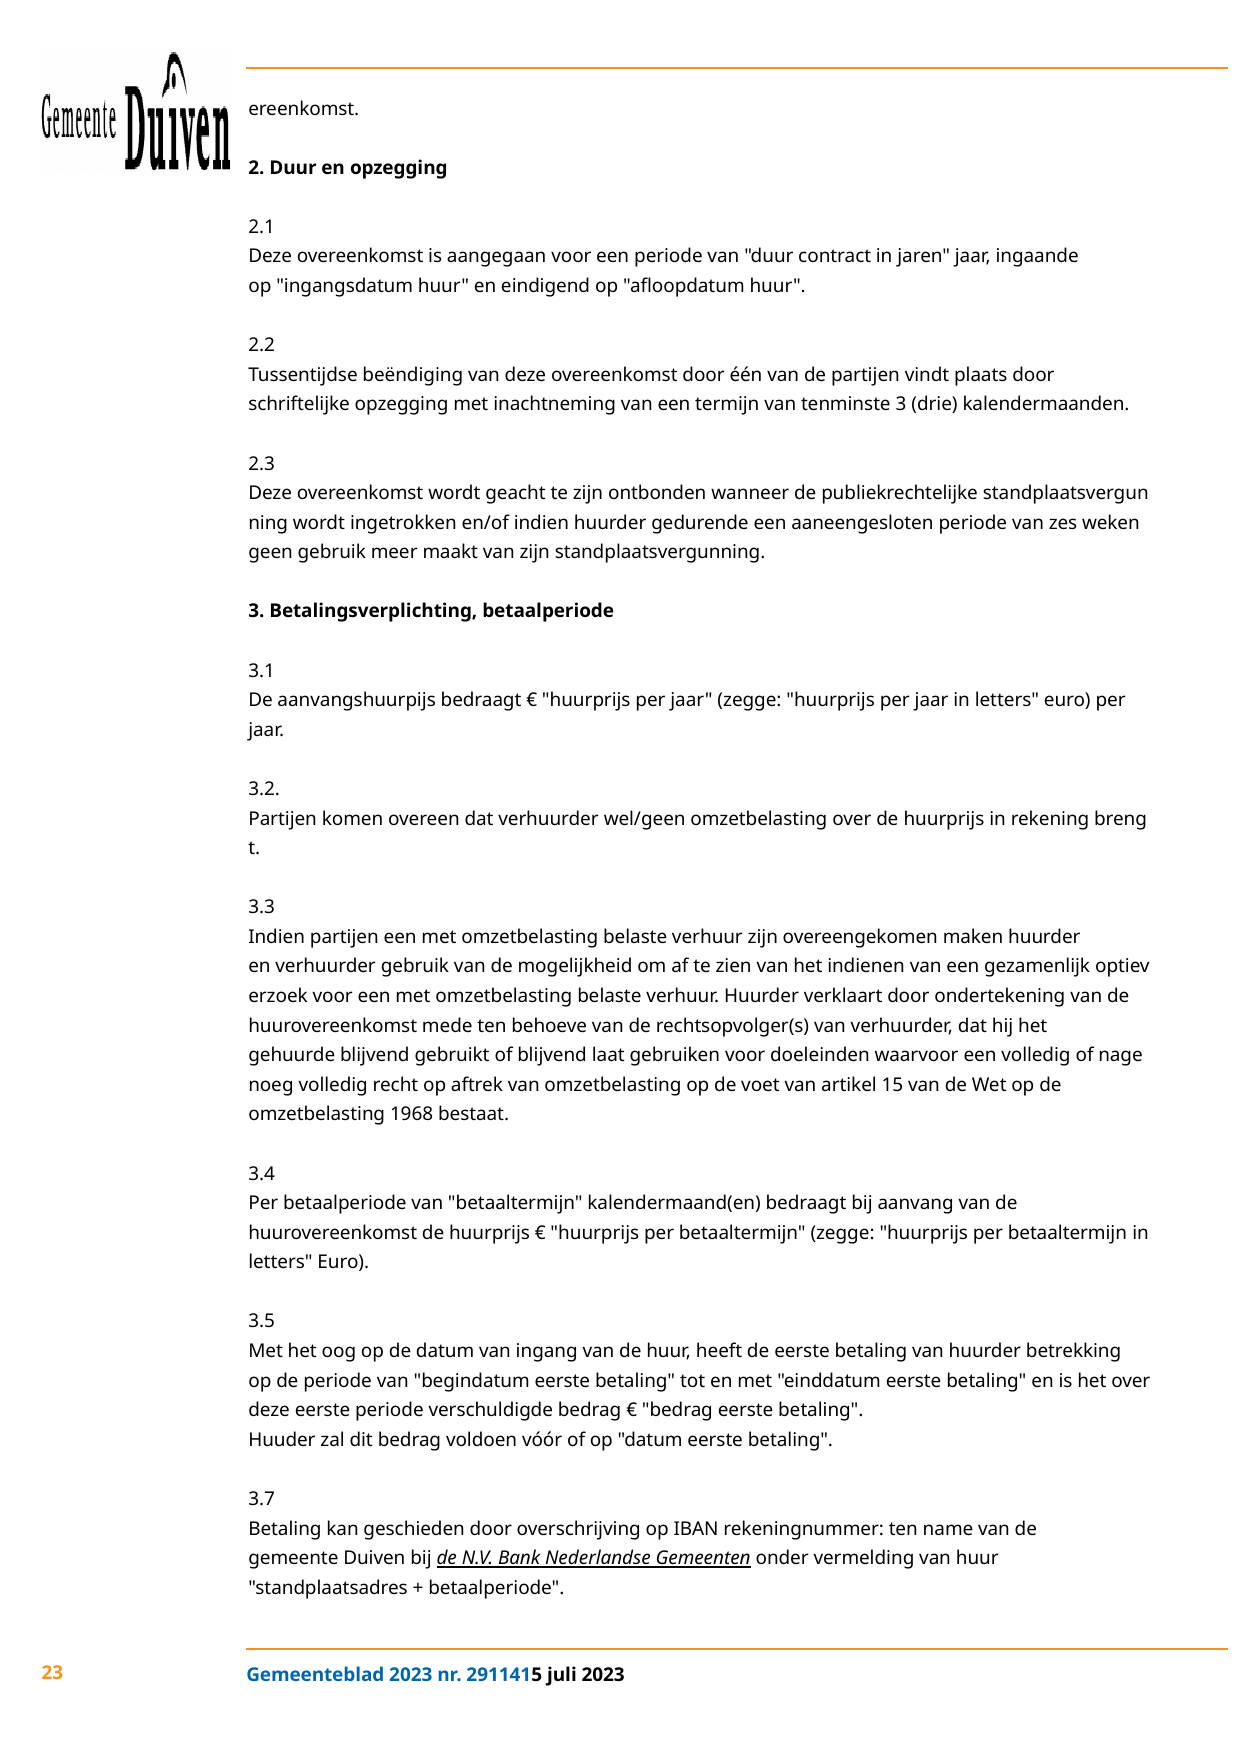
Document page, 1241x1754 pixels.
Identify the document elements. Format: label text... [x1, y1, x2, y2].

text Partijen komen overeen dat verhuurder wel/geen omzetbelasting over de huurprijs in rekening brengt. [248, 805, 1152, 860]
text Deze overeenkomst wordt geacht te zijn ontbonden wanneer de publiekrechtelijke standplaatsvergunning wordt ingetrokken en/of indien huurder gedurende een aaneengesloten periode van zes weken geen gebruik meer maakt van zijn standplaatsvergunning. [248, 479, 1152, 564]
text 3.4 [248, 1160, 1152, 1186]
text Per betaalperiode van "betaaltermijn" kalendermaand(en) bedraagt bij aanvang van de huurovereenkomst de huurprijs € "huurprijs per betaaltermijn" (zegge: "huurprijs per betaaltermijn in letters" Euro). [248, 1189, 1152, 1274]
text 2.1 [248, 213, 1152, 239]
text Huuder zal dit bedrag voldoen vóór of op "datum eerste betaling". [248, 1426, 1152, 1452]
text Met het oog op de datum van ingang van de huur, heeft de eerste betaling van huurder betrekking op de periode van "begindatum eerste betaling" tot en met "einddatum eerste betaling" en is het over deze eerste periode verschuldigde bedrag € "bedrag eerste betaling". [248, 1337, 1152, 1422]
text Deze overeenkomst is aangegaan voor een periode van "duur contract in jaren" jaar, ingaande op "ingangsdatum huur" en eindigend op "afloopdatum huur". [248, 243, 1152, 298]
picture [41, 47, 231, 172]
text ereenkomst. [248, 95, 1152, 121]
text 3.1 [248, 657, 1152, 683]
text 2.2 [248, 331, 1152, 357]
text 2.3 [248, 450, 1152, 476]
text Indien partijen een met omzetbelasting belaste verhuur zijn overeengekomen maken huurder en verhuurder gebruik van de mogelijkheid om af te zien van het indienen van een gezamenlijk optieverzoek voor een met omzetbelasting belaste verhuur. Huurder verklaart door ondertekening van de huurovereenkomst mede ten behoeve van de rechtsopvolger(s) van verhuurder, dat hij het gehuurde blijvend gebruikt of blijvend laat gebruiken voor doeleinden waarvoor een volledig of nagenoeg volledig recht op aftrek van omzetbelasting op de voet van artikel 15 van de Wet op de omzetbelasting 1968 bestaat. [248, 923, 1152, 1126]
text 3. Betalingsverplichting, betaalperiode [248, 598, 1152, 623]
text De aanvangshuurpijs bedraagt € "huurprijs per jaar" (zegge: "huurprijs per jaar in letters" euro) per jaar. [248, 686, 1152, 742]
text Betaling kan geschieden door overschrijving op IBAN rekeningnummer: ten name van de gemeente Duiven bij de N.V. Bank Nederlandse Gemeenten onder vermelding van huur "standplaatsadres + betaalperiode". [248, 1515, 1152, 1600]
text 3.7 [248, 1485, 1152, 1511]
text Tussentijdse beëndiging van deze overeenkomst door één van de partijen vindt plaats door schriftelijke opzegging met inachtneming van een termijn van tenminste 3 (drie) kalendermaanden. [248, 361, 1152, 416]
text 3.3 [248, 893, 1152, 919]
text 3.2. [248, 775, 1152, 801]
text 2. Duur en opzegging [248, 154, 1152, 180]
text 3.5 [248, 1308, 1152, 1333]
